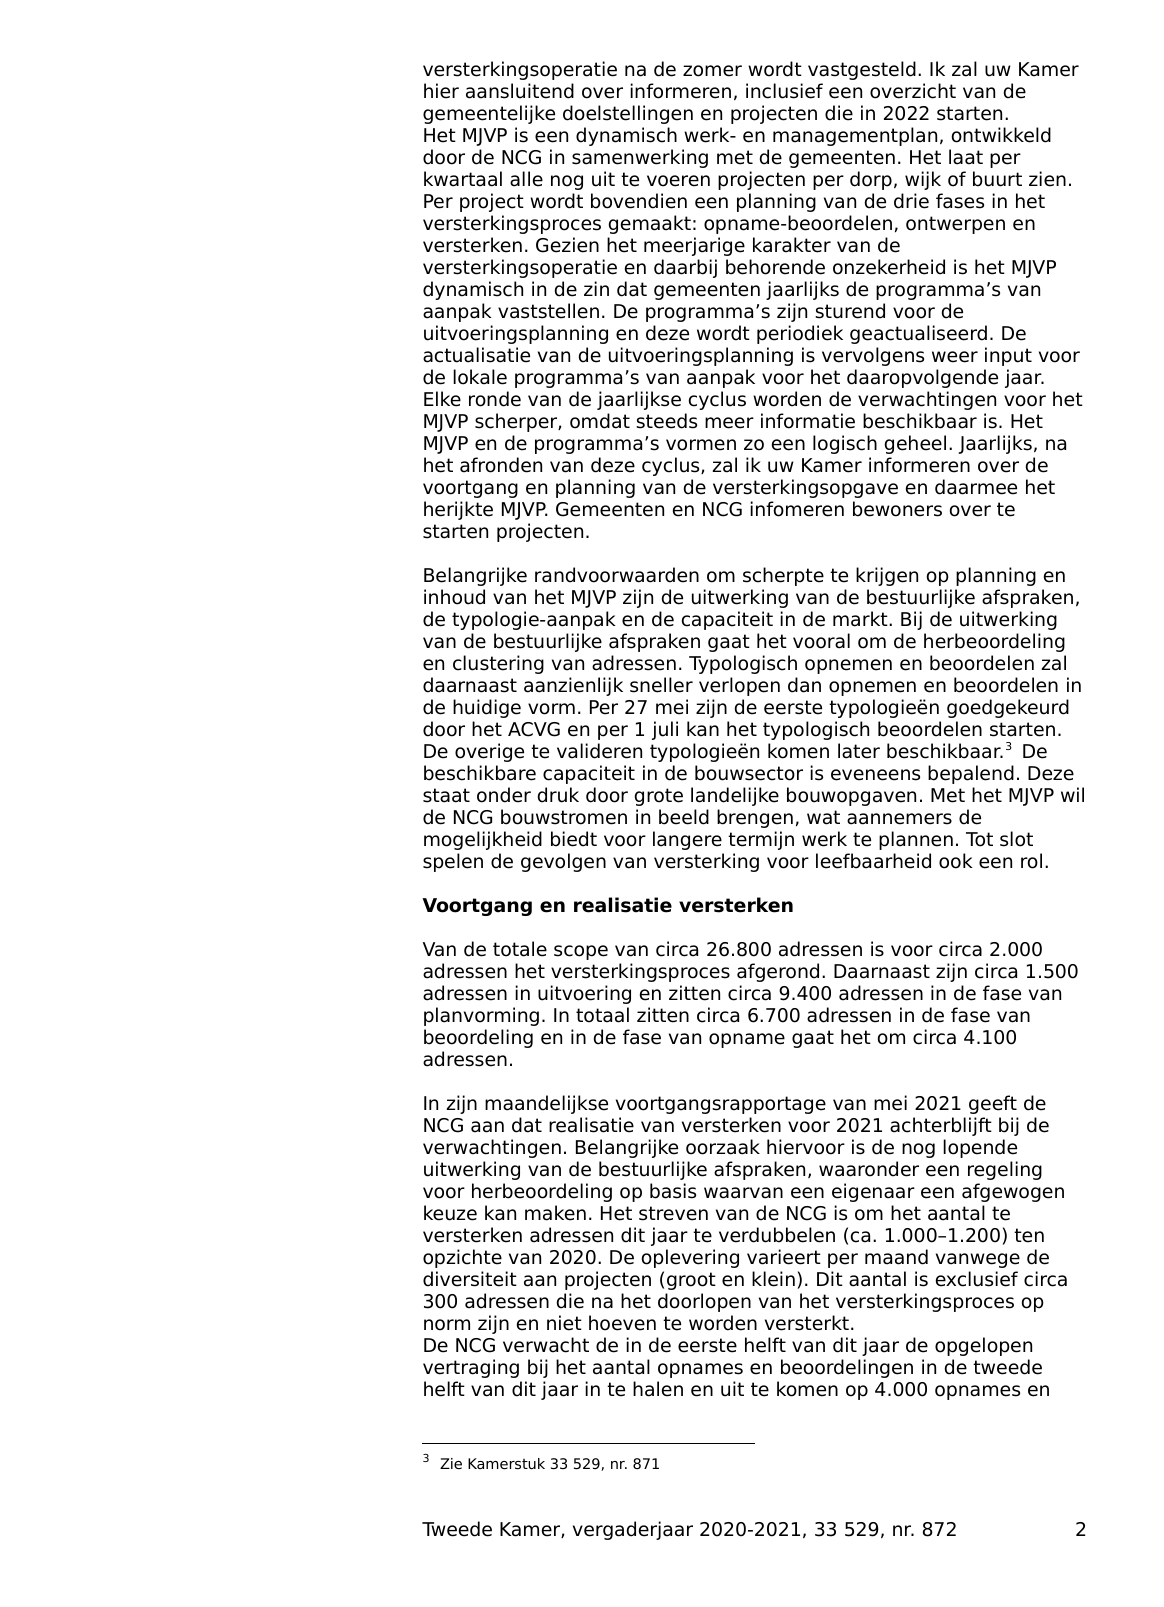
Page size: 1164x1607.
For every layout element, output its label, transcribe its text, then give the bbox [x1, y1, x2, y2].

text Het MJVP is een dynamisch werk- en managementplan, ontwikkeld door de NCG in samenwerking met de gemeenten. Het laat per kwartaal alle nog uit te voeren projecten per dorp, wijk of buurt zien. Per project wordt bovendien een planning van de drie fases in het versterkingsproces gemaakt: opname-beoordelen, ontwerpen en versterken. Gezien het meerjarige karakter van de versterkingsoperatie en daarbij behorende onzekerheid is het MJVP dynamisch in de zin dat gemeenten jaarlijks de programma’s van aanpak vaststellen. De programma’s zijn sturend voor de uitvoeringsplanning en deze wordt periodiek geactualiseerd. De actualisatie van de uitvoeringsplanning is vervolgens weer input voor de lokale programma’s van aanpak voor het daaropvolgende jaar. Elke ronde van de jaarlijkse cyclus worden de verwachtingen voor het MJVP scherper, omdat steeds meer informatie beschikbaar is. Het MJVP en de programma’s vormen zo een logisch geheel. Jaarlijks, na het afronden van deze cyclus, zal ik uw Kamer informeren over de voortgang en planning van de versterkingsopgave en daarmee het herijkte MJVP. Gemeenten en NCG infomeren bewoners over te starten projecten. [422, 125, 1087, 543]
text Van de totale scope van circa 26.800 adressen is voor circa 2.000 adressen het versterkingsproces afgerond. Daarnaast zijn circa 1.500 adressen in uitvoering en zitten circa 9.400 adressen in de fase van planvorming. In totaal zitten circa 6.700 adressen in de fase van beoordeling en in de fase van opname gaat het om circa 4.100 adressen. [422, 939, 1087, 1071]
text Belangrijke randvoorwaarden om scherpte te krijgen op planning en inhoud van het MJVP zijn de uitwerking van de bestuurlijke afspraken, de typologie-aanpak en de capaciteit in de markt. Bij de uitwerking van de bestuurlijke afspraken gaat het vooral om de herbeoordeling en clustering van adressen. Typologisch opnemen en beoordelen zal daarnaast aanzienlijk sneller verlopen dan opnemen en beoordelen in de huidige vorm. Per 27 mei zijn de eerste typologieën goedgekeurd door het ACVG en per 1 juli kan het typologisch beoordelen starten. De overige te valideren typologieën komen later beschikbaar. De beschikbare capaciteit in de bouwsector is eveneens bepalend. Deze staat onder druk door grote landelijke bouwopgaven. Met het MJVP wil de NCG bouwstromen in beeld brengen, wat aannemers de mogelijkheid biedt voor langere termijn werk te plannen. Tot slot spelen de gevolgen van versterking voor leefbaarheid ook een rol. [422, 565, 1087, 872]
text In zijn maandelijkse voortgangsrapportage van mei 2021 geeft de NCG aan dat realisatie van versterken voor 2021 achterblijft bij de verwachtingen. Belangrijke oorzaak hiervoor is de nog lopende uitwerking van de bestuurlijke afspraken, waaronder een regeling voor herbeoordeling op basis waarvan een eigenaar een afgewogen keuze kan maken. Het streven van de NCG is om het aantal te versterken adressen dit jaar te verdubbelen (ca. 1.000–1.200) ten opzichte van 2020. De oplevering varieert per maand vanwege de diversiteit aan projecten (groot en klein). Dit aantal is exclusief circa 300 adressen die na het doorlopen van het versterkingsproces op norm zijn en niet hoeven te worden versterkt. [422, 1093, 1087, 1335]
text Zie Kamerstuk 33 529, nr. 871 [422, 1452, 1087, 1474]
text versterkingsoperatie na de zomer wordt vastgesteld. Ik zal uw Kamer hier aansluitend over informeren, inclusief een overzicht van de gemeentelijke doelstellingen en projecten die in 2022 starten. [422, 59, 1087, 125]
subtitle Voortgang en realisatie versterken [422, 895, 1087, 917]
text De NCG verwacht de in de eerste helft van dit jaar de opgelopen vertraging bij het aantal opnames en beoordelingen in de tweede helft van dit jaar in te halen en uit te komen op 4.000 opnames en [422, 1335, 1087, 1401]
